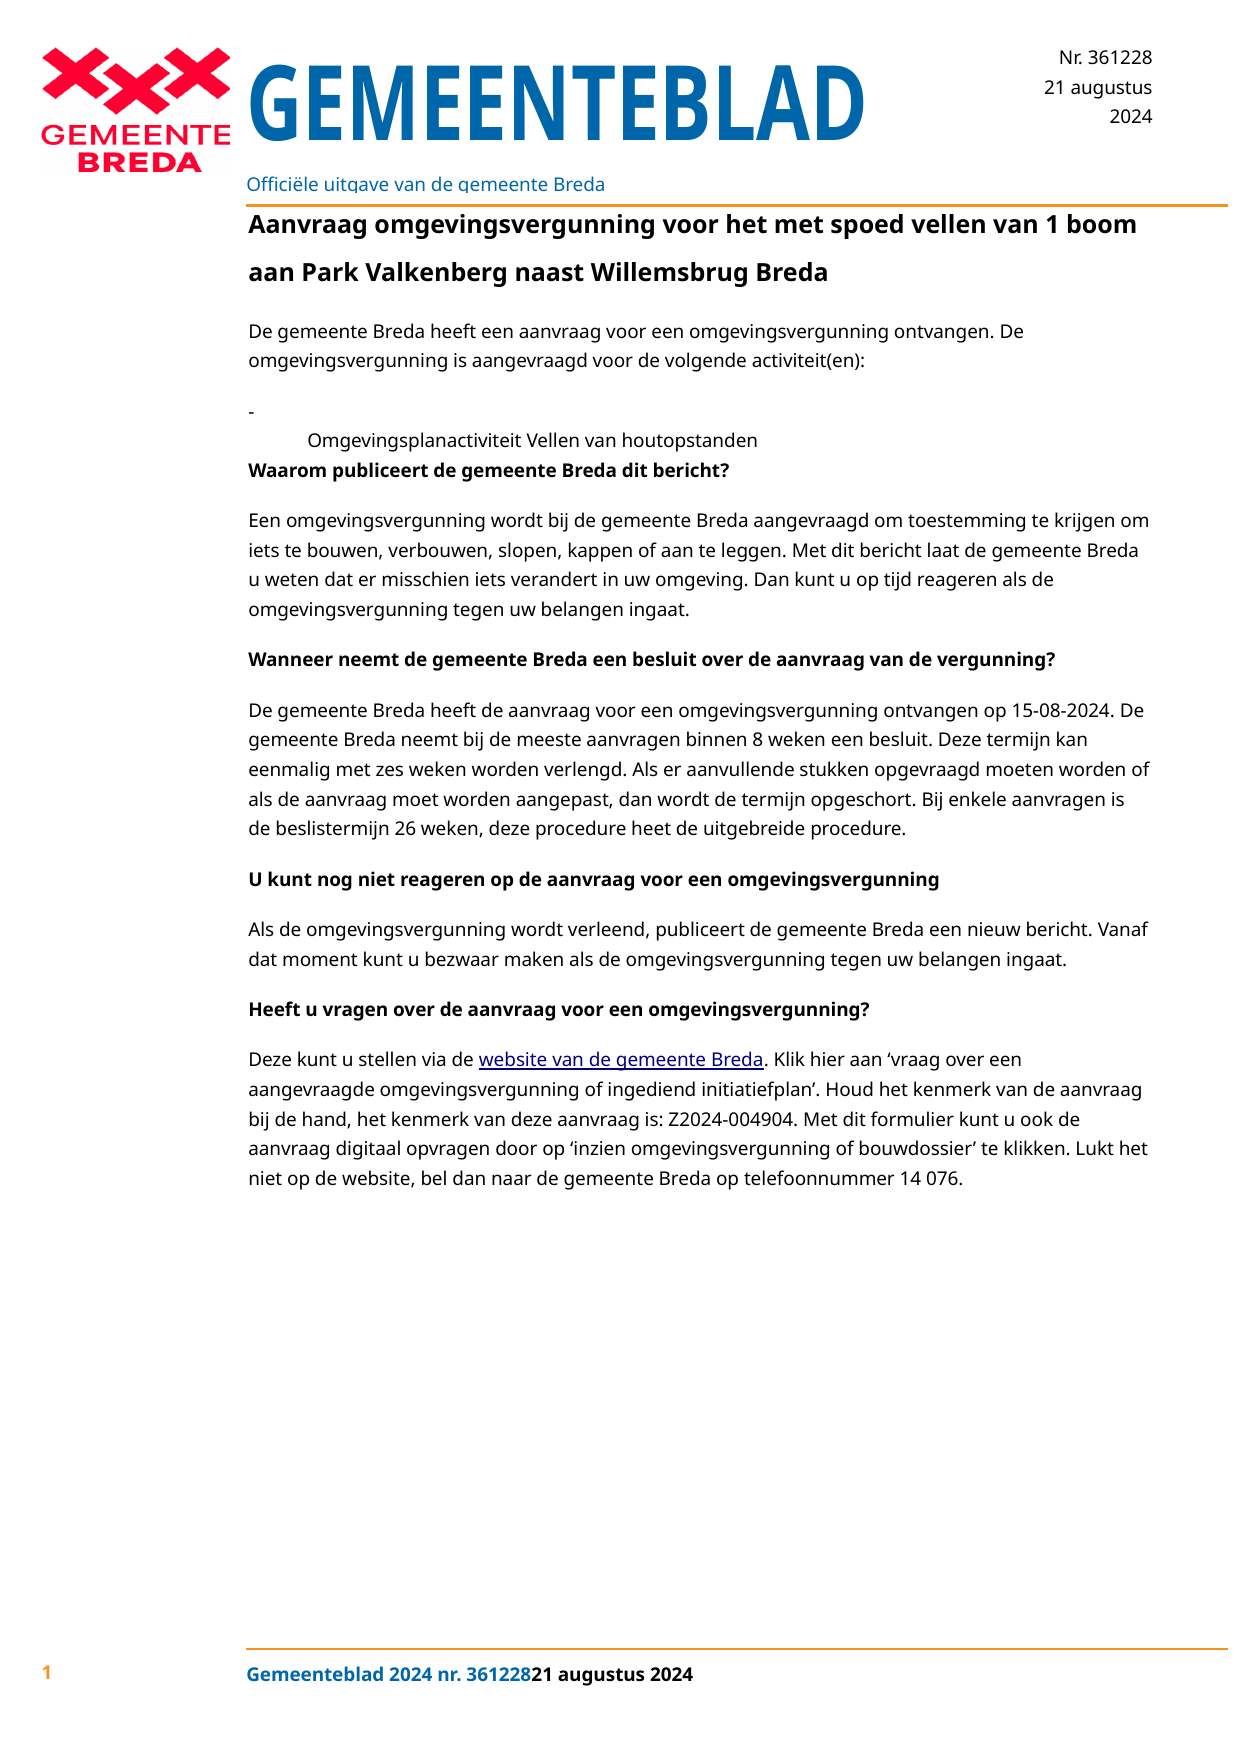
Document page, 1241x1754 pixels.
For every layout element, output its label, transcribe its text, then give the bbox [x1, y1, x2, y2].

text Een omgevingsvergunning wordt bij de gemeente Breda aangevraagd om toestemming te krijgen om iets te bouwen, verbouwen, slopen, kappen of aan te leggen. Met dit bericht laat de gemeente Breda u weten dat er misschien iets verandert in uw omgeving. Dan kunt u op tijd reageren als de omgevingsvergunning tegen uw belangen ingaat. [248, 507, 1152, 622]
text Als de omgevingsvergunning wordt verleend, publiceert de gemeente Breda een nieuw bericht. Vanaf dat moment kunt u bezwaar maken als de omgevingsvergunning tegen uw belangen ingaat. [248, 916, 1152, 972]
text Deze kunt u stellen via de website van de gemeente Breda. Klik hier aan ‘vraag over een aangevraagde omgevingsvergunning of ingediend initiatiefplan’. Houd het kenmerk van de aanvraag bij de hand, het kenmerk van deze aanvraag is: Z2024-004904. Met dit formulier kunt u ook de aanvraag digitaal opvragen door op ‘inzien omgevingsvergunning of bouwdossier’ te klikken. Lukt het niet op de website, bel dan naar de gemeente Breda op telefoonnummer 14 076. [248, 1047, 1152, 1191]
text Waarom publiceert de gemeente Breda dit bericht? [248, 457, 1152, 483]
text De gemeente Breda heeft de aanvraag voor een omgevingsvergunning ontvangen op 15-08-2024. De gemeente Breda neemt bij de meeste aanvragen binnen 8 weken een besluit. Deze termijn kan eenmalig met zes weken worden verlengd. Als er aanvullende stukken opgevraagd moeten worden of als de aanvraag moet worden aangepast, dan wordt de termijn opgeschort. Bij enkele aanvragen is de beslistermijn 26 weken, deze procedure heet de uitgebreide procedure. [248, 697, 1152, 841]
list Omgevingsplanactiviteit Vellen van houtopstanden [248, 427, 1152, 453]
text Aanvraag omgevingsvergunning voor het met spoed vellen van 1 boom aan Park Valkenberg naast Willemsbrug Breda [248, 207, 1152, 288]
text U kunt nog niet reageren op de aanvraag voor een omgevingsvergunning [248, 866, 1152, 892]
text De gemeente Breda heeft een aanvraag voor een omgevingsvergunning ontvangen. De omgevingsvergunning is aangevraagd voor de volgende activiteit(en): [248, 318, 1152, 373]
text Heeft u vragen over de aanvraag voor een omgevingsvergunning? [248, 996, 1152, 1022]
picture [41, 47, 231, 172]
text Wanneer neemt de gemeente Breda een besluit over de aanvraag van de vergunning? [248, 647, 1152, 672]
